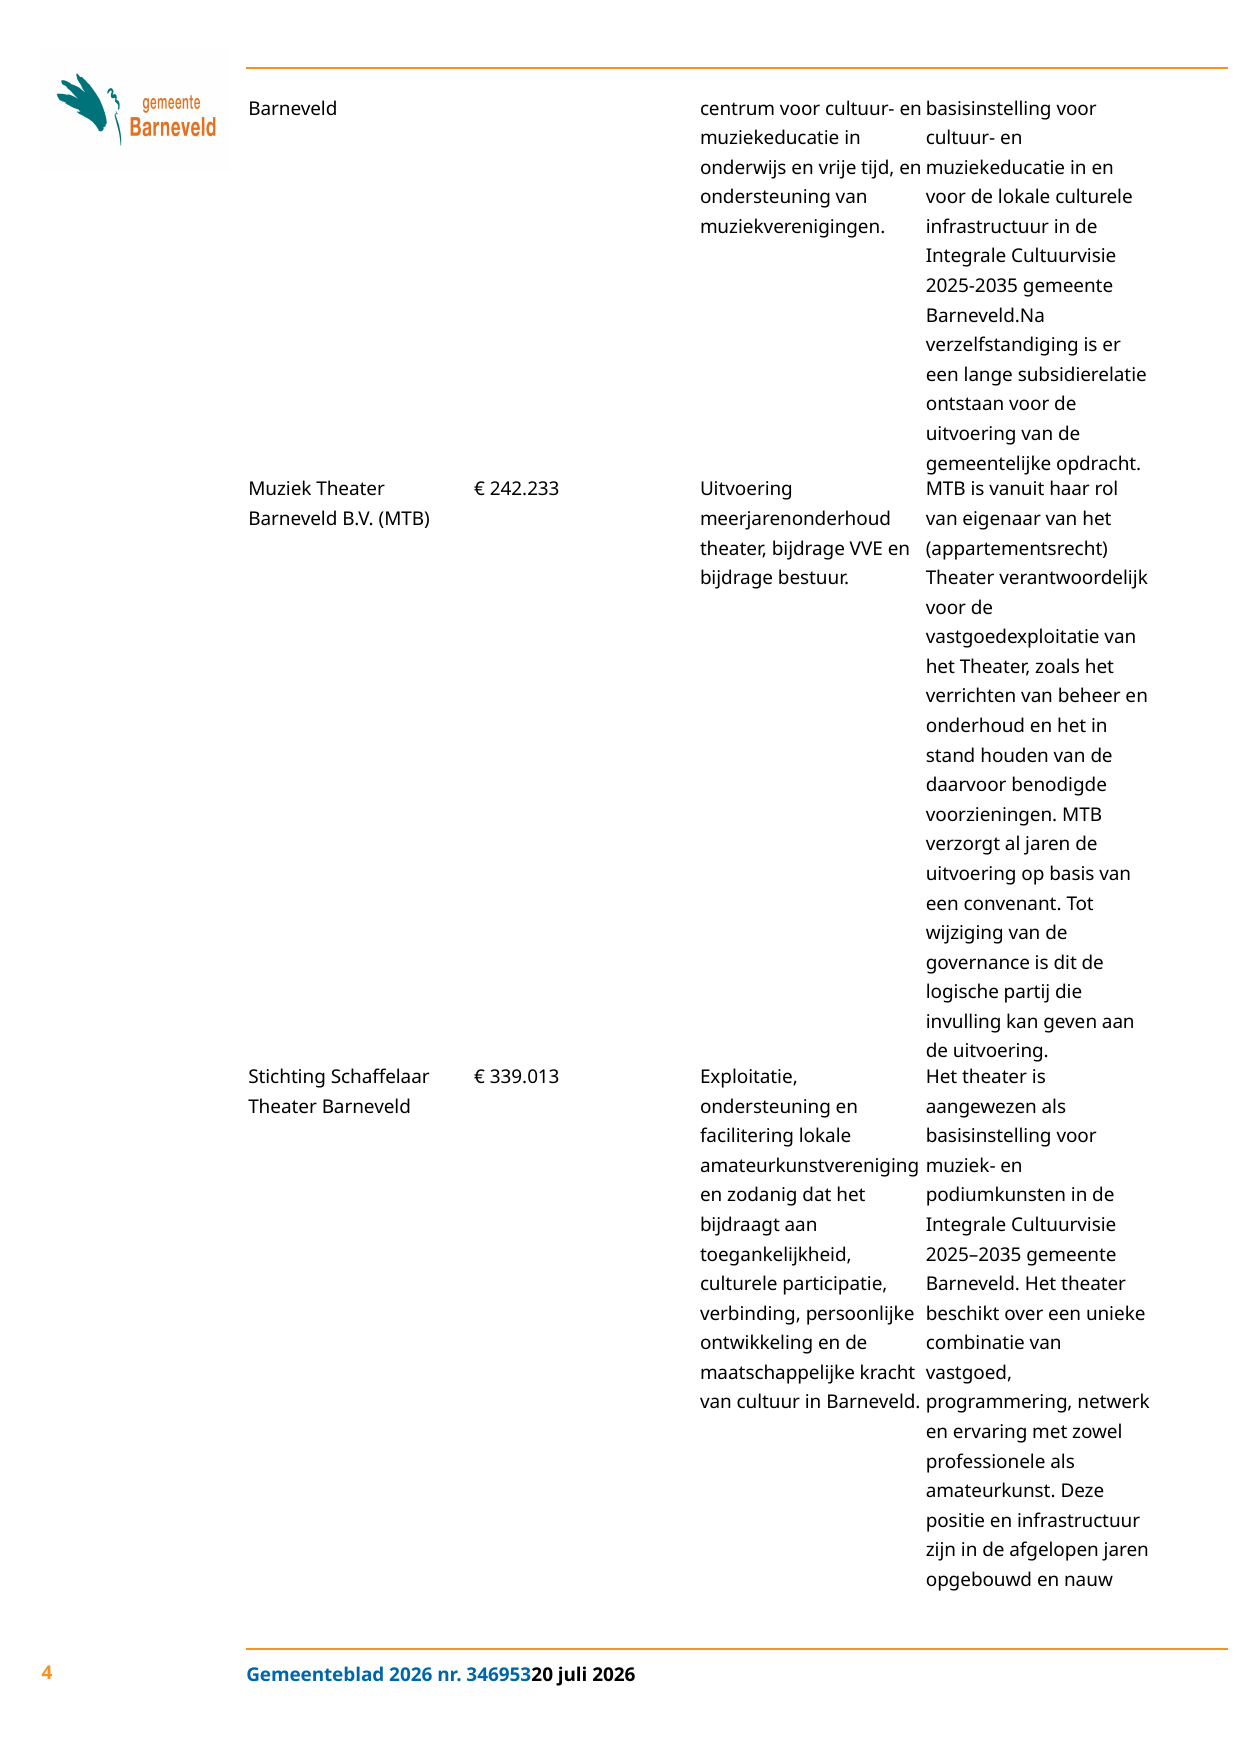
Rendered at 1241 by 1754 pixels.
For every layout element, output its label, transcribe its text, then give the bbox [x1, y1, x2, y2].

table_cell basisinstelling voor cultuur- en muziekeducatie in en voor de lokale culturele infrastructuur in de Integrale Cultuurvisie 2025-2035 gemeente Barneveld.Na verzelfstandiging is er een lange subsidierelatie ontstaan voor de uitvoering van de gemeentelijke opdracht. [926, 95, 1152, 476]
table_cell € 242.233 [474, 476, 700, 1063]
table_cell Barneveld [248, 95, 474, 476]
table_cell Stichting Schaffelaar Theater Barneveld [248, 1063, 474, 1592]
picture [41, 47, 231, 172]
table_cell centrum voor cultuur- en muziekeducatie in onderwijs en vrije tijd, en ondersteuning van muziekverenigingen. [700, 95, 926, 476]
table_cell Exploitatie, ondersteuning en facilitering lokale amateurkunstverenigingen zodanig dat het bijdraagt aan toegankelijkheid, culturele participatie, verbinding, persoonlijke ontwikkeling en de maatschappelijke kracht van cultuur in Barneveld. [700, 1063, 926, 1592]
table_cell Uitvoering meerjarenonderhoud theater, bijdrage VVE en bijdrage bestuur. [700, 476, 926, 1063]
table_cell MTB is vanuit haar rol van eigenaar van het (appartementsrecht) Theater verantwoordelijk voor de vastgoedexploitatie van het Theater, zoals het verrichten van beheer en onderhoud en het in stand houden van de daarvoor benodigde voorzieningen. MTB verzorgt al jaren de uitvoering op basis van een convenant. Tot wijziging van de governance is dit de logische partij die invulling kan geven aan de uitvoering. [926, 476, 1152, 1063]
table_cell [474, 95, 700, 476]
table_cell Muziek Theater Barneveld B.V. (MTB) [248, 476, 474, 1063]
table_cell € 339.013 [474, 1063, 700, 1592]
table_cell Het theater is aangewezen als basisinstelling voor muziek- en podiumkunsten in de Integrale Cultuurvisie 2025–2035 gemeente Barneveld. Het theater beschikt over een unieke combinatie van vastgoed, programmering, netwerk en ervaring met zowel professionele als amateurkunst. Deze positie en infrastructuur zijn in de afgelopen jaren opgebouwd en nauw [926, 1063, 1152, 1592]
